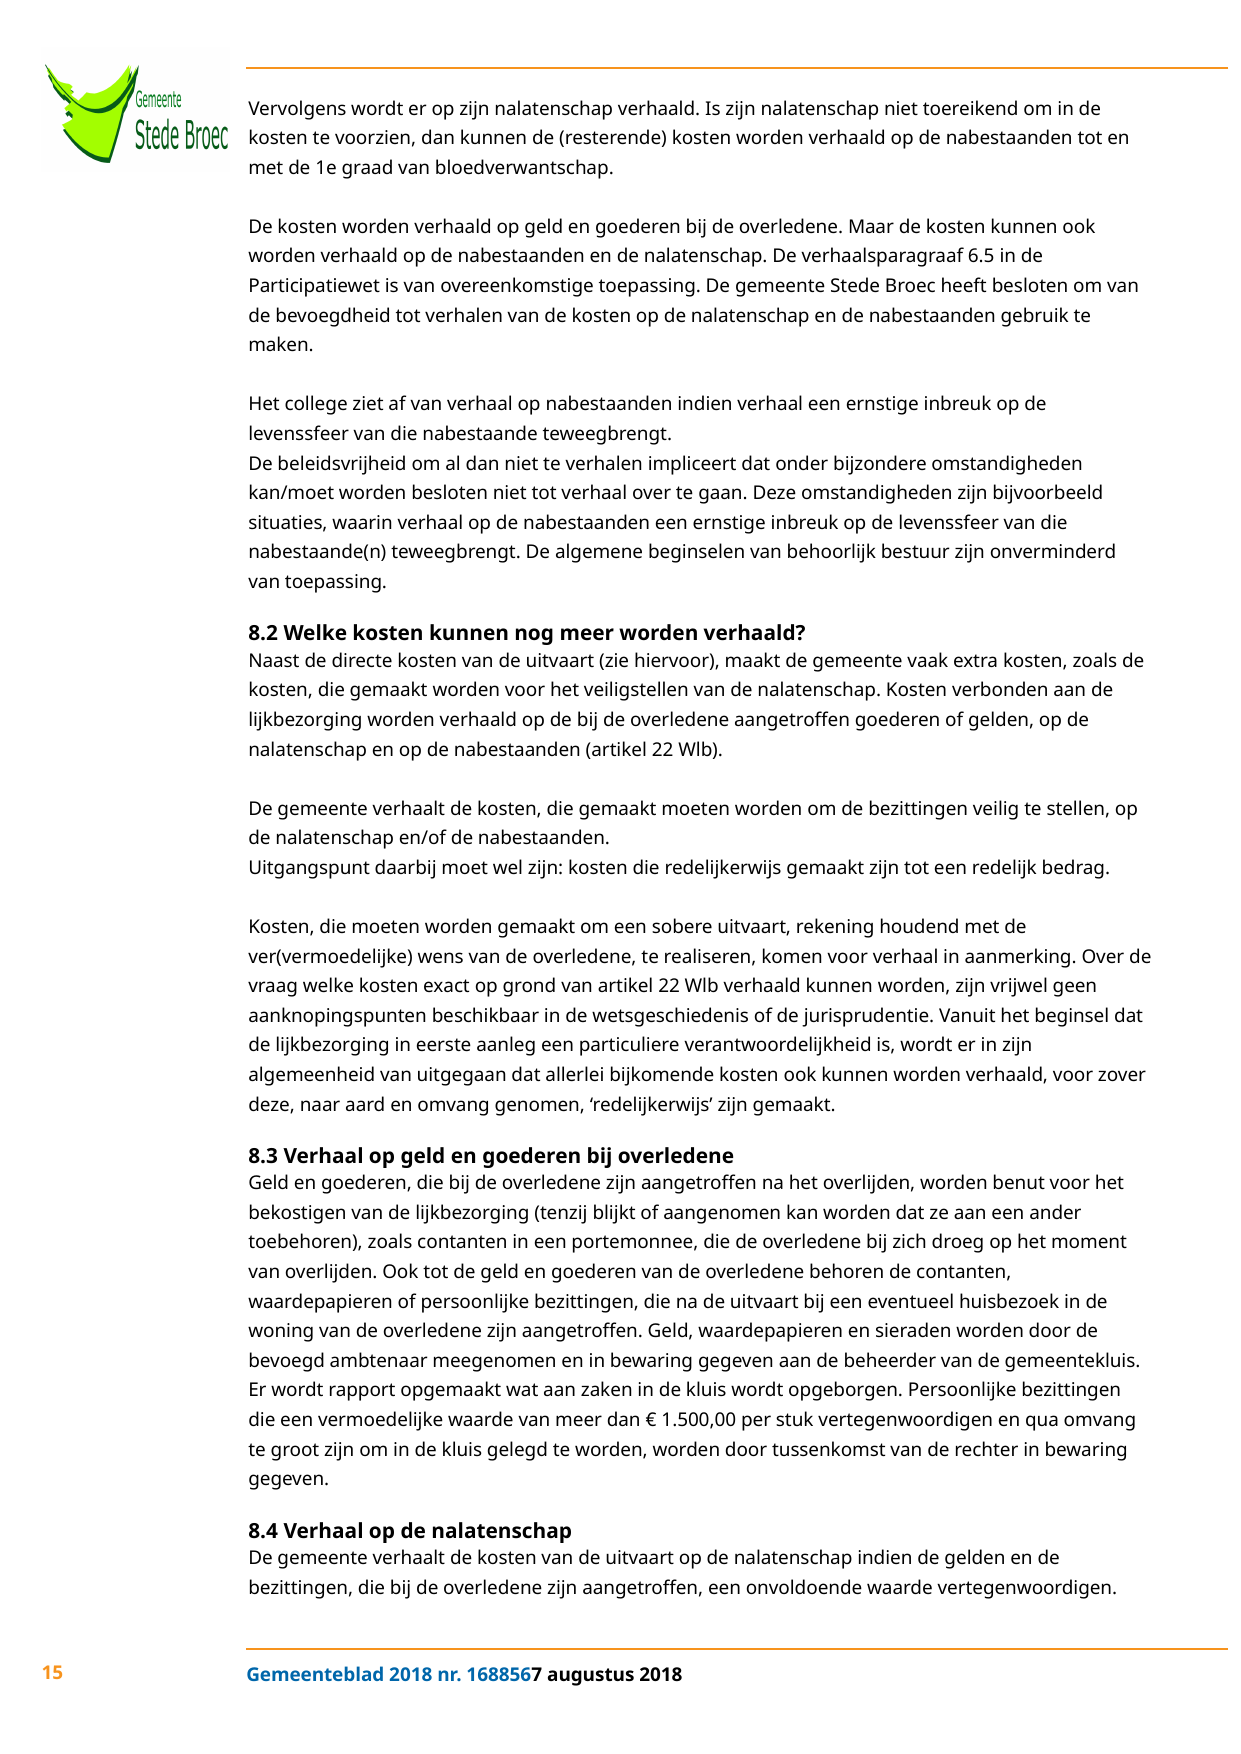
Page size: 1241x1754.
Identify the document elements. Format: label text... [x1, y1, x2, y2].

text 8.3 Verhaal op geld en goederen bij overledene [248, 1141, 1152, 1169]
text Het college ziet af van verhaal op nabestaanden indien verhaal een ernstige inbreuk op de levenssfeer van die nabestaande teweegbrengt. [248, 391, 1152, 446]
text De beleidsvrijheid om al dan niet te verhalen impliceert dat onder bijzondere omstandigheden kan/moet worden besloten niet tot verhaal over te gaan. Deze omstandigheden zijn bijvoorbeeld situaties, waarin verhaal op de nabestaanden een ernstige inbreuk op de levenssfeer van die nabestaande(n) teweegbrengt. De algemene beginselen van behoorlijk bestuur zijn onverminderd van toepassing. [248, 450, 1152, 594]
text Naast de directe kosten van de uitvaart (zie hiervoor), maakt de gemeente vaak extra kosten, zoals de kosten, die gemaakt worden voor het veiligstellen van de nalatenschap. Kosten verbonden aan de lijkbezorging worden verhaald op de bij de overledene aangetroffen goederen of gelden, op de nalatenschap en op de nabestaanden (artikel 22 Wlb). [248, 647, 1152, 761]
text De kosten worden verhaald op geld en goederen bij de overledene. Maar de kosten kunnen ook worden verhaald op de nabestaanden en de nalatenschap. De verhaalsparagraaf 6.5 in de Participatiewet is van overeenkomstige toepassing. De gemeente Stede Broec heeft besloten om van de bevoegdheid tot verhalen van de kosten op de nalatenschap en de nabestaanden gebruik te maken. [248, 213, 1152, 357]
text 8.2 Welke kosten kunnen nog meer worden verhaald? [248, 618, 1152, 647]
text De gemeente verhaalt de kosten van de uitvaart op de nalatenschap indien de gelden en de bezittingen, die bij de overledene zijn aangetroffen, een onvoldoende waarde vertegenwoordigen. [248, 1544, 1152, 1599]
text Vervolgens wordt er op zijn nalatenschap verhaald. Is zijn nalatenschap niet toereikend om in de kosten te voorzien, dan kunnen de (resterende) kosten worden verhaald op de nabestaanden tot en met de 1e graad van bloedverwantschap. [248, 95, 1152, 180]
text 8.4 Verhaal op de nalatenschap [248, 1516, 1152, 1544]
text Uitgangspunt daarbij moet wel zijn: kosten die redelijkerwijs gemaakt zijn tot een redelijk bedrag. [248, 854, 1152, 880]
text Kosten, die moeten worden gemaakt om een sobere uitvaart, rekening houdend met de ver(vermoedelijke) wens van de overledene, te realiseren, komen voor verhaal in aanmerking. Over de vraag welke kosten exact op grond van artikel 22 Wlb verhaald kunnen worden, zijn vrijwel geen aanknopingspunten beschikbaar in de wetsgeschiedenis of de jurisprudentie. Vanuit het beginsel dat de lijkbezorging in eerste aanleg een particuliere verantwoordelijkheid is, wordt er in zijn algemeenheid van uitgegaan dat allerlei bijkomende kosten ook kunnen worden verhaald, voor zover deze, naar aard en omvang genomen, ‘redelijkerwijs’ zijn gemaakt. [248, 913, 1152, 1116]
picture [41, 47, 231, 172]
text Geld en goederen, die bij de overledene zijn aangetroffen na het overlijden, worden benut voor het bekostigen van de lijkbezorging (tenzij blijkt of aangenomen kan worden dat ze aan een ander toebehoren), zoals contanten in een portemonnee, die de overledene bij zich droeg op het moment van overlijden. Ook tot de geld en goederen van de overledene behoren de contanten, waardepapieren of persoonlijke bezittingen, die na de uitvaart bij een eventueel huisbezoek in de woning van de overledene zijn aangetroffen. Geld, waardepapieren en sieraden worden door de bevoegd ambtenaar meegenomen en in bewaring gegeven aan de beheerder van de gemeentekluis. Er wordt rapport opgemaakt wat aan zaken in de kluis wordt opgeborgen. Persoonlijke bezittingen die een vermoedelijke waarde van meer dan € 1.500,00 per stuk vertegenwoordigen en qua omvang te groot zijn om in de kluis gelegd te worden, worden door tussenkomst van de rechter in bewaring gegeven. [248, 1169, 1152, 1491]
text De gemeente verhaalt de kosten, die gemaakt moeten worden om de bezittingen veilig te stellen, op de nalatenschap en/of de nabestaanden. [248, 795, 1152, 850]
